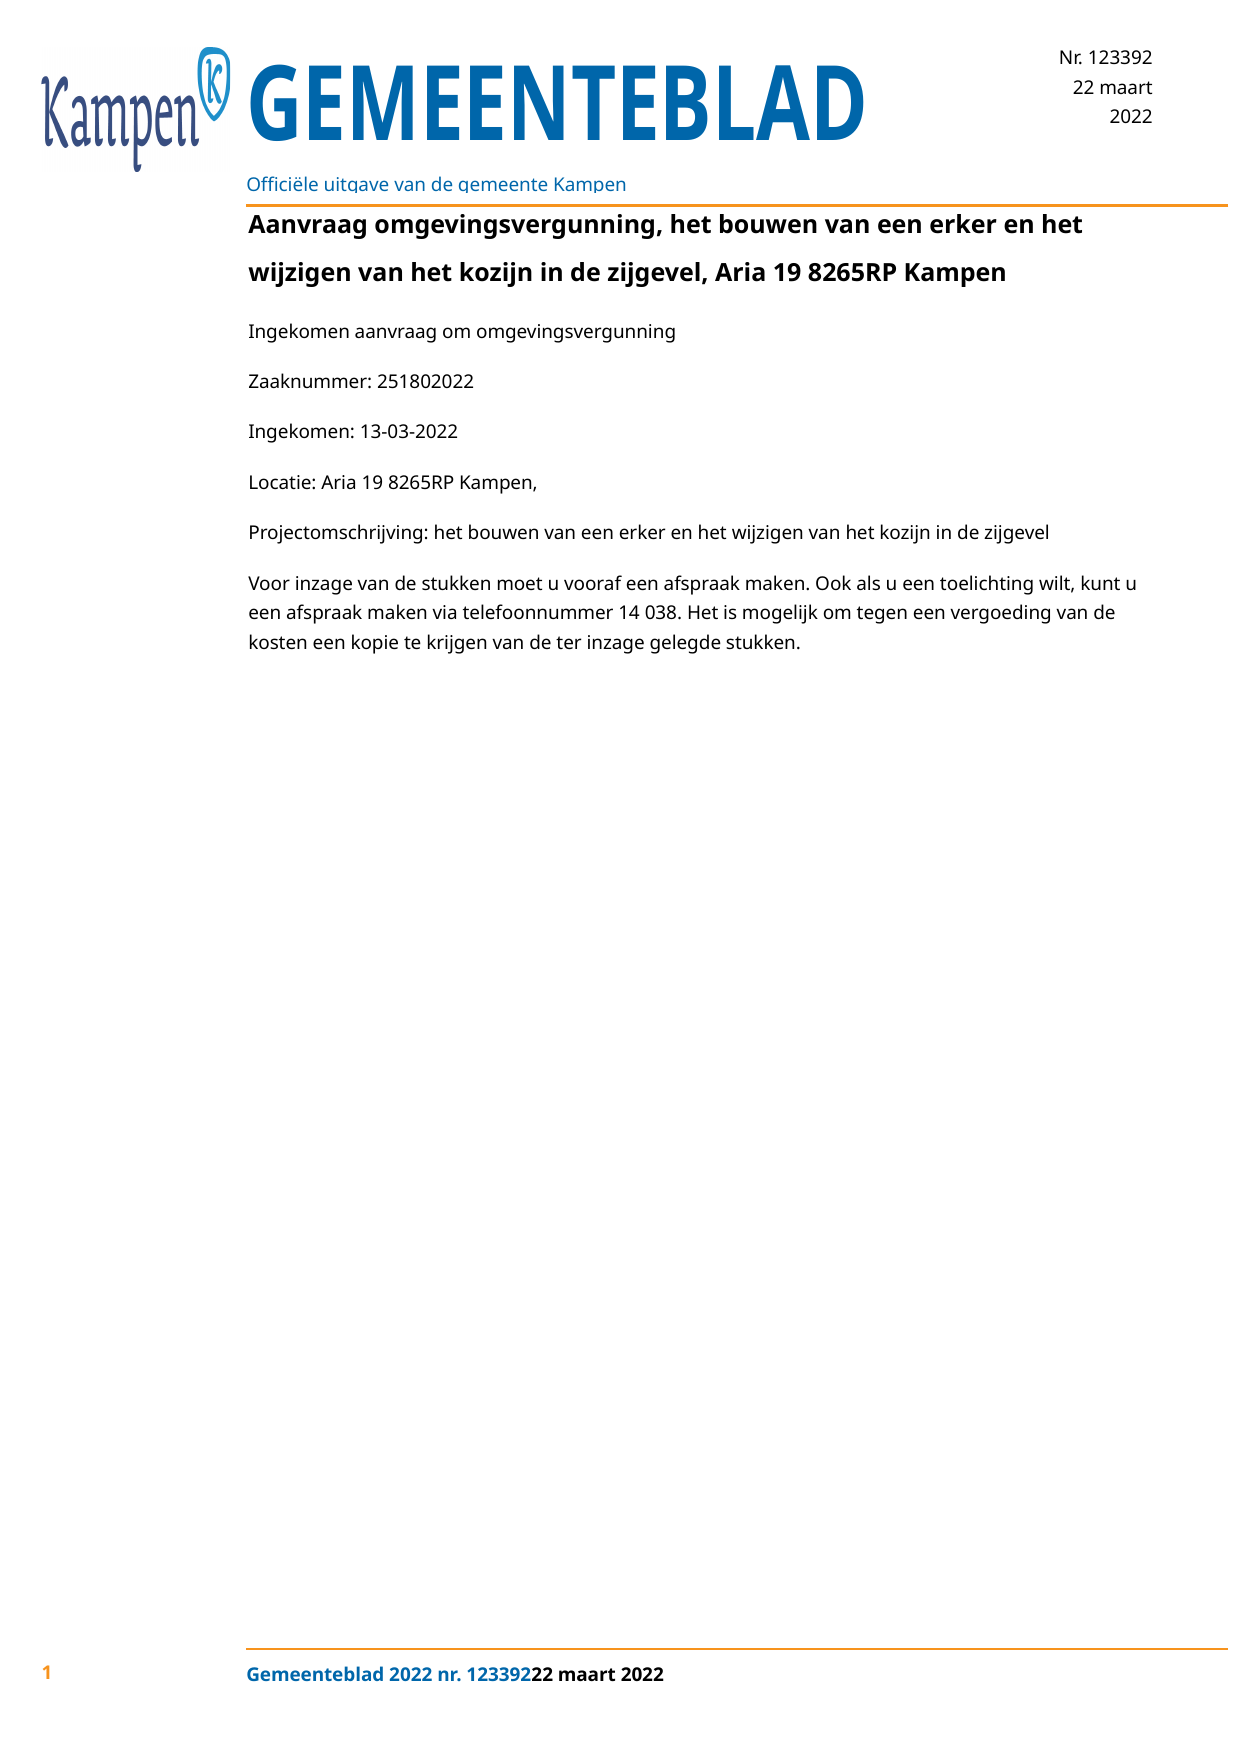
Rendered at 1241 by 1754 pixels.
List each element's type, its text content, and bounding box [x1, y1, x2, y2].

text Projectomschrijving: het bouwen van een erker en het wijzigen van het kozijn in de zijgevel [248, 519, 1152, 545]
text Ingekomen aanvraag om omgevingsvergunning [248, 318, 1152, 344]
text Ingekomen: 13-03-2022 [248, 419, 1152, 444]
text Voor inzage van de stukken moet u vooraf een afspraak maken. Ook als u een toelichting wilt, kunt u een afspraak maken via telefoonnummer 14 038. Het is mogelijk om tegen een vergoeding van de kosten een kopie te krijgen van de ter inzage gelegde stukken. [248, 570, 1152, 655]
text Aanvraag omgevingsvergunning, het bouwen van een erker en het wijzigen van het kozijn in de zijgevel, Aria 19 8265RP Kampen [248, 207, 1152, 288]
text Locatie: Aria 19 8265RP Kampen, [248, 469, 1152, 495]
picture [41, 47, 231, 172]
text Zaaknummer: 251802022 [248, 368, 1152, 394]
